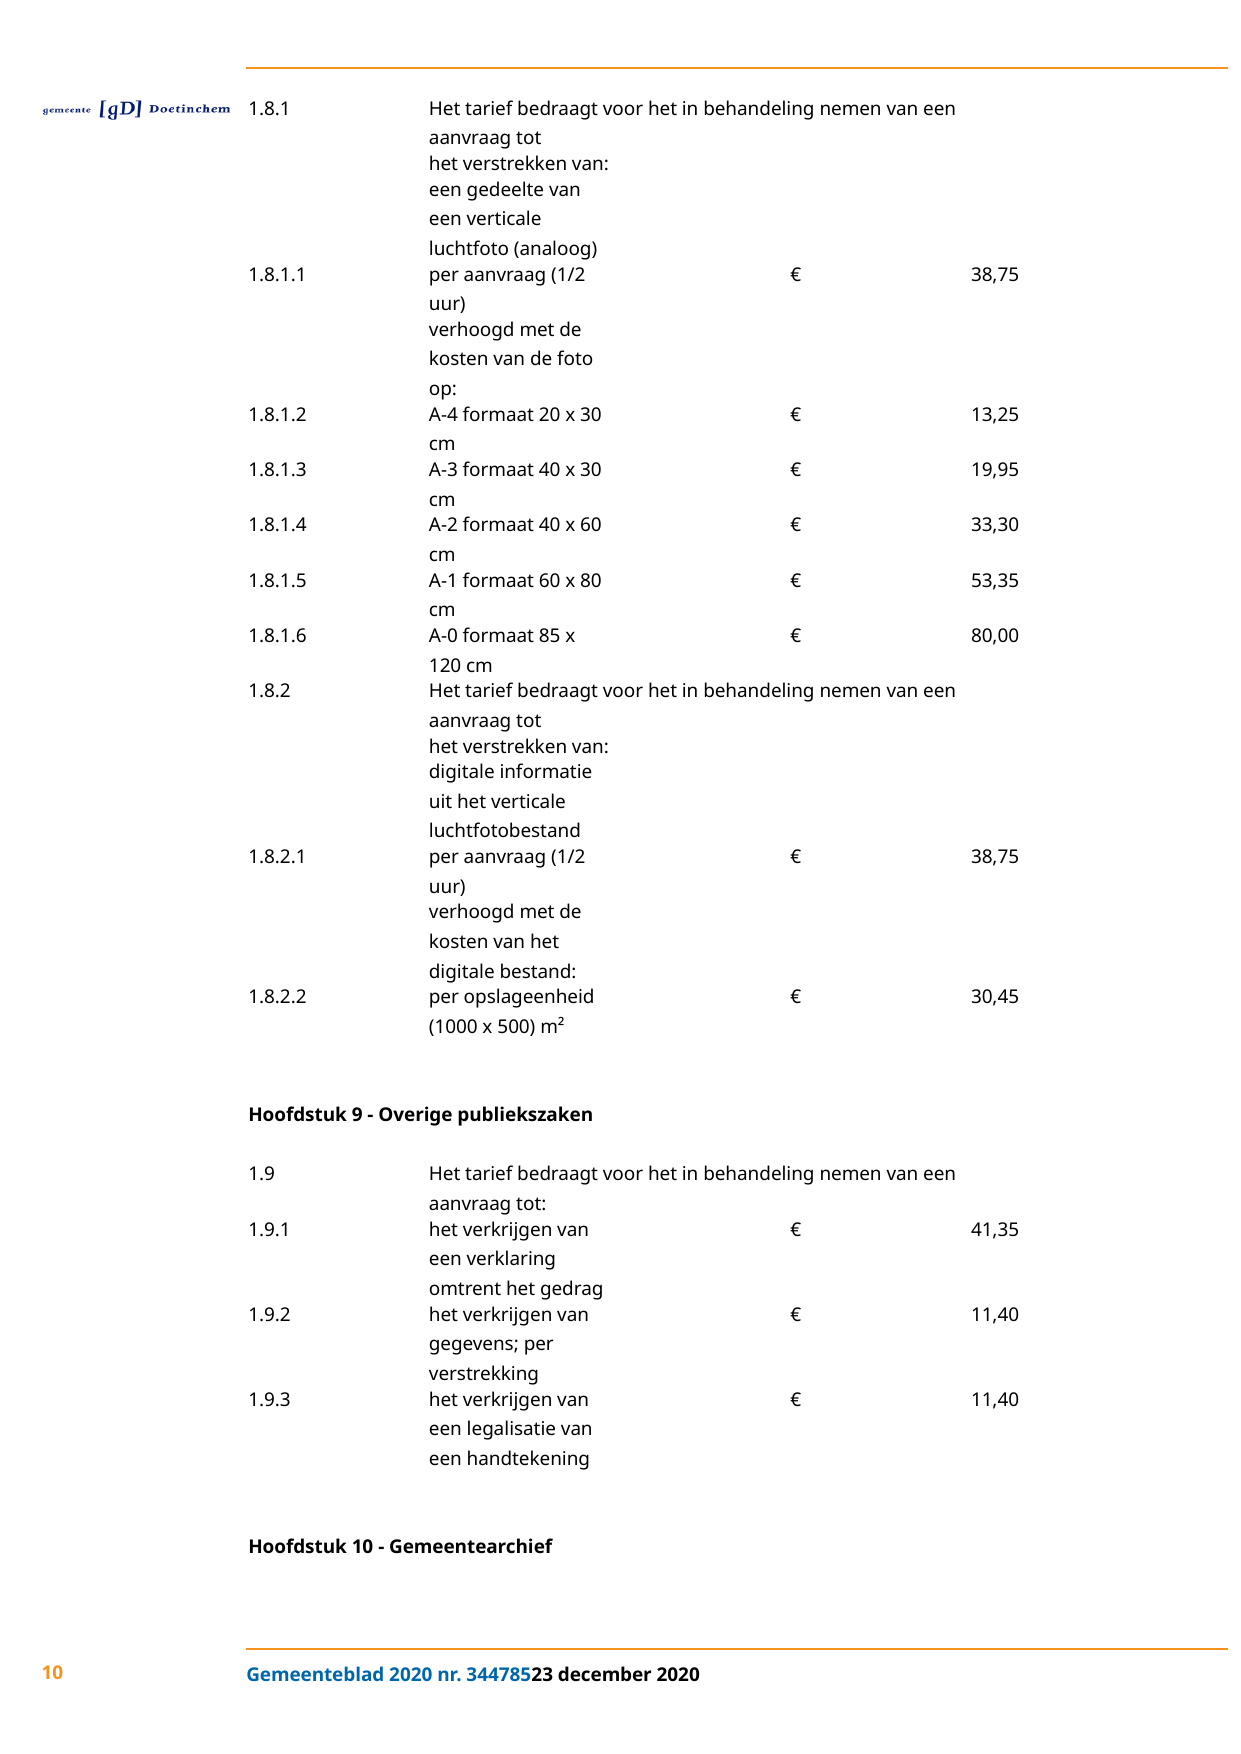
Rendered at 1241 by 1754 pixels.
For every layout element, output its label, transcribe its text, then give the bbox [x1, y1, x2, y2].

table_cell [609, 844, 790, 899]
table_cell [790, 316, 971, 401]
table_cell [971, 176, 1152, 261]
table_cell [790, 899, 971, 984]
table_cell per aanvraag (1/2 uur) [429, 261, 609, 316]
table_cell [248, 150, 429, 176]
table_cell [790, 759, 971, 843]
table_cell [609, 176, 790, 261]
table_cell A-1 formaat 60 x 80 cm [429, 567, 609, 622]
table_cell het verkrijgen van een verklaring omtrent het gedrag [429, 1216, 609, 1301]
table_cell [971, 733, 1152, 758]
table_cell [971, 759, 1152, 843]
table_cell 1.8.1.6 [248, 622, 429, 677]
table_cell het verkrijgen van gegevens; per verstrekking [429, 1301, 609, 1386]
table_cell digitale informatie uit het verticale luchtfotobestand [429, 759, 609, 843]
table_cell per opslageenheid (1000 x 500) m² [429, 984, 609, 1039]
table_cell 80,00 [971, 622, 1152, 677]
table_cell [609, 401, 790, 456]
text Hoofdstuk 10 - Gemeentearchief [248, 1533, 1152, 1559]
table_cell A-0 formaat 85 x 120 cm [429, 622, 609, 677]
table_header [971, 95, 1152, 150]
table_cell [971, 678, 1152, 733]
table_cell het verstrekken van: [429, 733, 609, 758]
table_cell 1.9.2 [248, 1301, 429, 1386]
table_cell [609, 622, 790, 677]
table_cell € [790, 844, 971, 899]
table_cell [609, 316, 790, 401]
table_cell A-2 formaat 40 x 60 cm [429, 512, 609, 567]
table_cell [609, 150, 790, 176]
table_cell [609, 733, 790, 758]
table_header Het tarief bedraagt voor het in behandeling nemen van een aanvraag tot [429, 95, 971, 150]
table_cell 30,45 [971, 984, 1152, 1039]
table_cell [971, 316, 1152, 401]
table_cell verhoogd met de kosten van het digitale bestand: [429, 899, 609, 984]
table_cell per aanvraag (1/2 uur) [429, 844, 609, 899]
table_cell 1.8.1.1 [248, 261, 429, 316]
table_cell [609, 899, 790, 984]
table_header Het tarief bedraagt voor het in behandeling nemen van een aanvraag tot: [429, 1161, 971, 1216]
table_cell 53,35 [971, 567, 1152, 622]
table_cell 1.8.1.4 [248, 512, 429, 567]
table_cell 1.9.1 [248, 1216, 429, 1301]
table_cell 11,40 [971, 1386, 1152, 1471]
table_cell [609, 984, 790, 1039]
table_cell [248, 733, 429, 758]
table_cell A-3 formaat 40 x 30 cm [429, 456, 609, 512]
table_cell € [790, 456, 971, 512]
table_cell Het tarief bedraagt voor het in behandeling nemen van een aanvraag tot [429, 678, 971, 733]
table_cell verhoogd met de kosten van de foto op: [429, 316, 609, 401]
table_cell 1.8.1.3 [248, 456, 429, 512]
table_cell [790, 150, 971, 176]
table_cell [609, 512, 790, 567]
table_cell € [790, 512, 971, 567]
table_cell 1.8.1.5 [248, 567, 429, 622]
table_cell [971, 899, 1152, 984]
table_cell € [790, 261, 971, 316]
table_cell [248, 759, 429, 843]
table_cell [248, 316, 429, 401]
table_cell [248, 899, 429, 984]
table_cell € [790, 622, 971, 677]
table_cell [790, 176, 971, 261]
table_cell [609, 759, 790, 843]
table_cell 33,30 [971, 512, 1152, 567]
table_cell [609, 1216, 790, 1301]
table_cell [609, 1301, 790, 1386]
table_cell 19,95 [971, 456, 1152, 512]
picture [41, 47, 231, 172]
table_cell € [790, 1301, 971, 1386]
table_cell 11,40 [971, 1301, 1152, 1386]
table_cell het verkrijgen van een legalisatie van een handtekening [429, 1386, 609, 1471]
text Hoofdstuk 9 - Overige publiekszaken [248, 1101, 1152, 1127]
table_cell 1.8.2.1 [248, 844, 429, 899]
table_cell [609, 261, 790, 316]
table_cell [790, 733, 971, 758]
table_cell [248, 176, 429, 261]
table_cell € [790, 1386, 971, 1471]
table_cell [971, 150, 1152, 176]
table_header [971, 1161, 1152, 1216]
table_header 1.9 [248, 1161, 429, 1216]
table_cell 1.8.2 [248, 678, 429, 733]
table_cell 1.8.1.2 [248, 401, 429, 456]
table_cell € [790, 1216, 971, 1301]
table_cell 1.9.3 [248, 1386, 429, 1471]
table_cell 38,75 [971, 844, 1152, 899]
table_cell [609, 567, 790, 622]
table_cell € [790, 984, 971, 1039]
table_cell 38,75 [971, 261, 1152, 316]
table_cell 13,25 [971, 401, 1152, 456]
table_cell € [790, 567, 971, 622]
table_cell € [790, 401, 971, 456]
table_cell A-4 formaat 20 x 30 cm [429, 401, 609, 456]
table_cell 1.8.2.2 [248, 984, 429, 1039]
table_cell [609, 456, 790, 512]
table_cell [609, 1386, 790, 1471]
table_cell 41,35 [971, 1216, 1152, 1301]
table_cell een gedeelte van een verticale luchtfoto (analoog) [429, 176, 609, 261]
table_cell het verstrekken van: [429, 150, 609, 176]
table_header 1.8.1 [248, 95, 429, 150]
